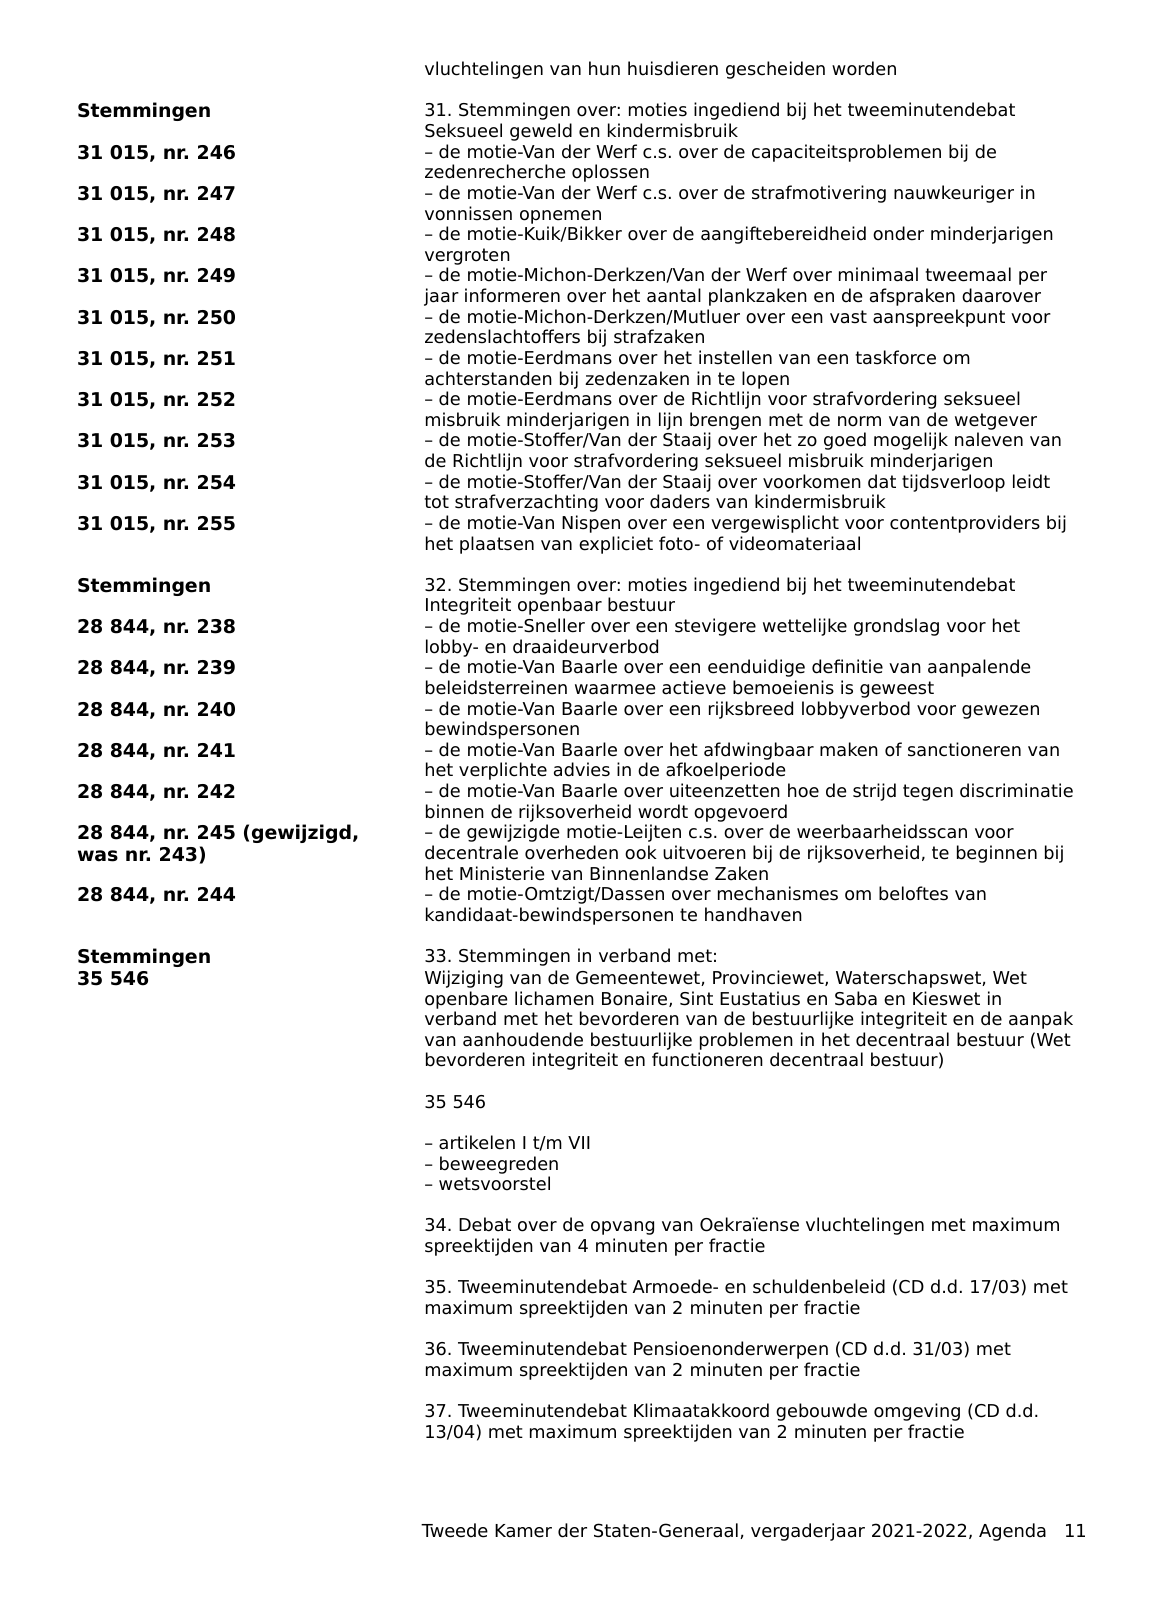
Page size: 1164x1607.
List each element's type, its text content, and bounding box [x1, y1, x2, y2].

table_cell [401, 699, 418, 740]
table_cell 31 015, nr. 254 [77, 472, 401, 513]
table_cell [401, 183, 418, 224]
table_cell [401, 925, 418, 946]
table_cell – de motie-Van der Werf c.s. over de strafmotivering nauwkeuriger in vonnissen opnemen [418, 183, 1087, 224]
table_cell [418, 80, 1087, 100]
table_cell [77, 59, 401, 80]
table_cell [77, 80, 401, 100]
table_cell [77, 1442, 401, 1463]
table_cell – de motie-Kuik/Bikker over de aangiftebereidheid onder minderjarigen vergroten [418, 224, 1087, 265]
table_cell 31 015, nr. 248 [77, 224, 401, 265]
table_cell 35 546 [418, 1092, 1087, 1112]
table_cell [77, 1215, 401, 1257]
table_cell 36. Tweeminutendebat Pensioenonderwerpen (CD d.d. 31/03) met maximum spreektijden van 2 minuten per fractie [418, 1339, 1087, 1380]
table_cell [418, 1257, 1087, 1277]
table_cell – beweegreden [418, 1154, 1087, 1174]
table_cell [401, 389, 418, 430]
table_cell – de gewijzigde motie-Leijten c.s. over de weerbaarheidsscan voor decentrale overheden ook uitvoeren bij de rijksoverheid, te beginnen bij het Ministerie van Binnenlandse Zaken [418, 822, 1087, 884]
table_cell [77, 1071, 401, 1092]
table_cell – artikelen I t/m VII [418, 1133, 1087, 1153]
table_cell – wetsvoorstel [418, 1174, 1087, 1195]
table_cell [401, 472, 418, 513]
table_cell [401, 307, 418, 348]
table_cell [77, 1092, 401, 1112]
table_cell [418, 1195, 1087, 1215]
table_cell vluchtelingen van hun huisdieren gescheiden worden [418, 59, 1087, 80]
table_cell – de motie-Van der Werf c.s. over de capaciteitsproblemen bij de zedenrecherche oplossen [418, 142, 1087, 183]
table_cell [418, 1442, 1087, 1463]
table_cell 31. Stemmingen over: moties ingediend bij het tweeminutendebat Seksueel geweld en kindermisbruik [418, 100, 1087, 142]
table_cell [418, 1112, 1087, 1133]
table_cell 31 015, nr. 249 [77, 265, 401, 307]
table_cell [401, 100, 418, 142]
table_cell [401, 513, 418, 554]
table_cell 31 015, nr. 253 [77, 430, 401, 472]
table_cell – de motie-Sneller over een stevigere wettelijke grondslag voor het lobby- en draaideurverbod [418, 616, 1087, 657]
table_cell Stemmingen [77, 100, 401, 142]
table_cell [401, 1174, 418, 1195]
table_cell [418, 925, 1087, 946]
table_cell [401, 968, 418, 1071]
table_cell 28 844, nr. 241 [77, 740, 401, 781]
table_cell [401, 1112, 418, 1133]
table_cell 31 015, nr. 251 [77, 348, 401, 389]
table_cell [77, 554, 401, 575]
table_cell 28 844, nr. 245 (gewijzigd, was nr. 243) [77, 822, 401, 884]
table_cell [418, 1319, 1087, 1339]
table_cell [401, 224, 418, 265]
table_cell [401, 1401, 418, 1442]
table_cell Stemmingen [77, 575, 401, 616]
table_cell [401, 946, 418, 968]
table_cell – de motie-Van Baarle over uiteenzetten hoe de strijd tegen discriminatie binnen de rijksoverheid wordt opgevoerd [418, 781, 1087, 822]
table_cell – de motie-Michon-Derkzen/Van der Werf over minimaal tweemaal per jaar informeren over het aantal plankzaken en de afspraken daarover [418, 265, 1087, 307]
table_cell [77, 1401, 401, 1442]
table_cell 31 015, nr. 252 [77, 389, 401, 430]
table_cell [418, 1380, 1087, 1401]
table_cell 31 015, nr. 246 [77, 142, 401, 183]
table_cell – de motie-Stoffer/Van der Staaij over voorkomen dat tijdsverloop leidt tot strafverzachting voor daders van kindermisbruik [418, 472, 1087, 513]
table_cell 28 844, nr. 244 [77, 884, 401, 925]
table_cell [401, 1339, 418, 1380]
table_cell – de motie-Eerdmans over het instellen van een taskforce om achterstanden bij zedenzaken in te lopen [418, 348, 1087, 389]
table_cell Wijziging van de Gemeentewet, Provinciewet, Waterschapswet, Wet openbare lichamen Bonaire, Sint Eustatius en Saba en Kieswet in verband met het bevorderen van de bestuurlijke integriteit en de aanpak van aanhoudende bestuurlijke problemen in het decentraal bestuur (Wet bevorderen integriteit en functioneren decentraal bestuur) [418, 968, 1087, 1071]
table_cell [77, 1112, 401, 1133]
table_cell [401, 781, 418, 822]
table_cell [401, 884, 418, 925]
table_cell [401, 59, 418, 80]
table_cell [77, 1380, 401, 1401]
table_cell [77, 1154, 401, 1174]
table_cell – de motie-Eerdmans over de Richtlijn voor strafvordering seksueel misbruik minderjarigen in lijn brengen met de norm van de wetgever [418, 389, 1087, 430]
table_cell 37. Tweeminutendebat Klimaatakkoord gebouwde omgeving (CD d.d. 13/04) met maximum spreektijden van 2 minuten per fractie [418, 1401, 1087, 1442]
table_cell [401, 1154, 418, 1174]
table_cell [401, 616, 418, 657]
table_cell [418, 554, 1087, 575]
table_cell [401, 822, 418, 884]
table_cell [77, 1133, 401, 1153]
table_cell Stemmingen [77, 946, 401, 968]
table_cell [401, 430, 418, 472]
table_cell [401, 1442, 418, 1463]
table_cell [401, 348, 418, 389]
table_cell [77, 1195, 401, 1215]
table_cell 31 015, nr. 255 [77, 513, 401, 554]
table_cell [401, 575, 418, 616]
table_cell 35. Tweeminutendebat Armoede- en schuldenbeleid (CD d.d. 17/03) met maximum spreektijden van 2 minuten per fractie [418, 1277, 1087, 1318]
table_cell – de motie-Van Baarle over een eenduidige definitie van aanpalende beleidsterreinen waarmee actieve bemoeienis is geweest [418, 657, 1087, 698]
table_cell [401, 1215, 418, 1257]
table_cell [401, 265, 418, 307]
table_cell [77, 1339, 401, 1380]
table_cell [401, 554, 418, 575]
table_cell 28 844, nr. 240 [77, 699, 401, 740]
table_cell [401, 1195, 418, 1215]
table_cell [401, 1071, 418, 1092]
table_cell 35 546 [77, 968, 401, 1071]
table_cell 31 015, nr. 247 [77, 183, 401, 224]
table_cell [77, 1277, 401, 1318]
table_cell 28 844, nr. 242 [77, 781, 401, 822]
table_cell 28 844, nr. 239 [77, 657, 401, 698]
table_cell [401, 80, 418, 100]
table_cell [401, 740, 418, 781]
table_cell [401, 1319, 418, 1339]
table_cell [401, 1380, 418, 1401]
table_cell [77, 925, 401, 946]
table_cell [418, 1071, 1087, 1092]
table_cell [77, 1174, 401, 1195]
table_cell – de motie-Stoffer/Van der Staaij over het zo goed mogelijk naleven van de Richtlijn voor strafvordering seksueel misbruik minderjarigen [418, 430, 1087, 472]
table_cell [77, 1257, 401, 1277]
table_cell [401, 1257, 418, 1277]
table_cell 32. Stemmingen over: moties ingediend bij het tweeminutendebat Integriteit openbaar bestuur [418, 575, 1087, 616]
table_cell [401, 1133, 418, 1153]
table_cell 31 015, nr. 250 [77, 307, 401, 348]
table_cell – de motie-Van Nispen over een vergewisplicht voor contentproviders bij het plaatsen van expliciet foto- of videomateriaal [418, 513, 1087, 554]
table_cell [77, 1319, 401, 1339]
table_cell [401, 142, 418, 183]
table_cell [401, 1277, 418, 1318]
table_cell 33. Stemmingen in verband met: [418, 946, 1087, 968]
table_cell [401, 657, 418, 698]
table_cell – de motie-Van Baarle over een rijksbreed lobbyverbod voor gewezen bewindspersonen [418, 699, 1087, 740]
table_cell [401, 1092, 418, 1112]
table_cell – de motie-Omtzigt/Dassen over mechanismes om beloftes van kandidaat-bewindspersonen te handhaven [418, 884, 1087, 925]
table_cell – de motie-Michon-Derkzen/Mutluer over een vast aanspreekpunt voor zedenslachtoffers bij strafzaken [418, 307, 1087, 348]
table_cell 34. Debat over de opvang van Oekraïense vluchtelingen met maximum spreektijden van 4 minuten per fractie [418, 1215, 1087, 1257]
table_cell – de motie-Van Baarle over het afdwingbaar maken of sanctioneren van het verplichte advies in de afkoelperiode [418, 740, 1087, 781]
table_cell 28 844, nr. 238 [77, 616, 401, 657]
